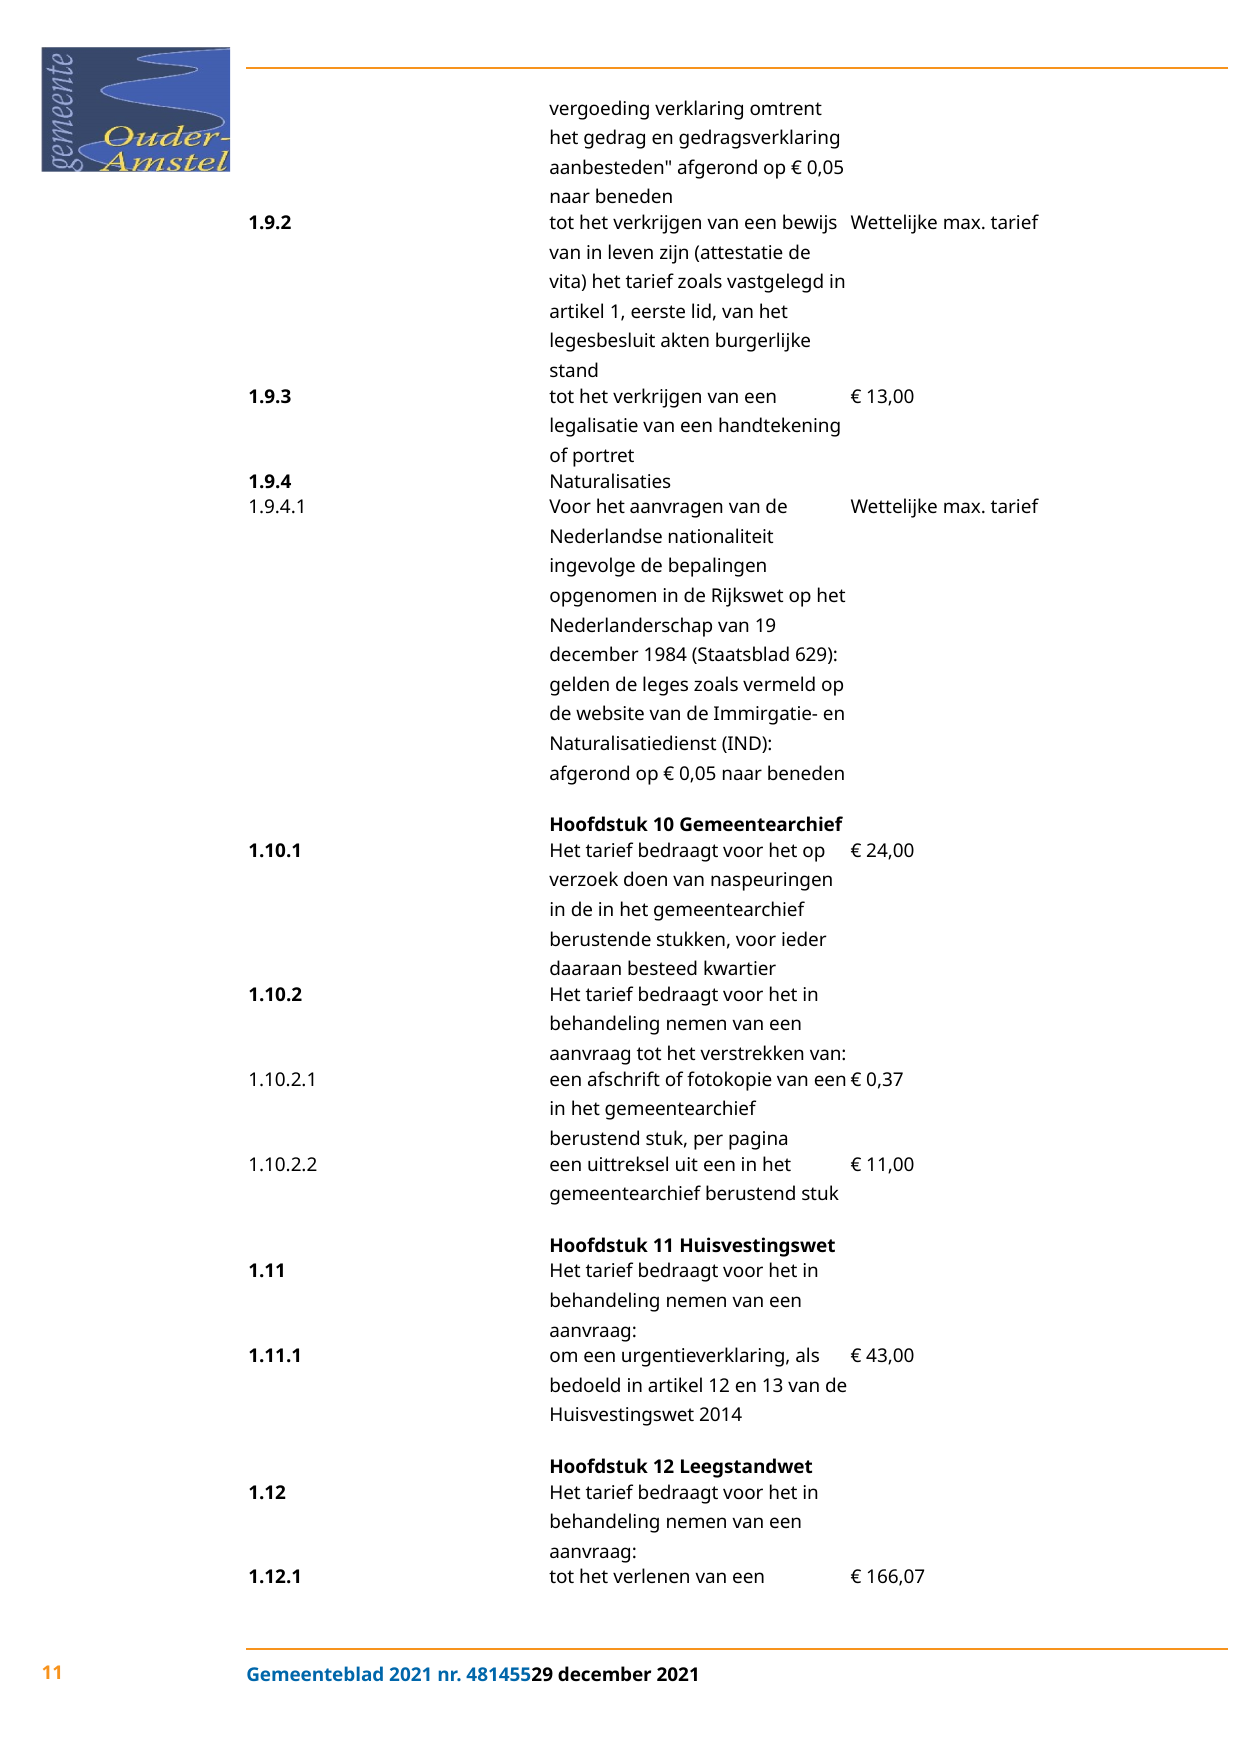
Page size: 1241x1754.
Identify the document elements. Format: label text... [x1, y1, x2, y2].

table_cell [549, 786, 850, 811]
table_cell [850, 1453, 1152, 1479]
table_cell € 0,37 [850, 1066, 1152, 1151]
table_cell Hoofdstuk 10 Gemeentearchief [549, 811, 850, 837]
table_cell 1.12.1 [248, 1564, 549, 1589]
table_cell € 11,00 [850, 1151, 1152, 1206]
table_cell Voor het aanvragen van de Nederlandse nationaliteit ingevolge de bepalingen opgenomen in de Rijkswet op het Nederlanderschap van 19 december 1984 (Staatsblad 629): gelden de leges zoals vermeld op de website van de Immirgatie- en Naturalisatiedienst (IND): afgerond op € 0,05 naar beneden [549, 494, 850, 786]
table_cell 1.11.1 [248, 1343, 549, 1427]
table_cell € 13,00 [850, 383, 1152, 468]
table_cell [248, 1453, 549, 1479]
table_cell Hoofdstuk 12 Leegstandwet [549, 1453, 850, 1479]
table_cell [850, 1428, 1152, 1453]
table_cell Het tarief bedraagt voor het in behandeling nemen van een aanvraag tot het verstrekken van: [549, 981, 850, 1066]
table_cell [850, 1206, 1152, 1232]
table_cell [850, 95, 1152, 209]
table_cell 1.9.4 [248, 468, 549, 493]
table_cell [850, 981, 1152, 1066]
table_cell € 24,00 [850, 837, 1152, 981]
table_cell € 43,00 [850, 1343, 1152, 1427]
table_cell 1.10.2.1 [248, 1066, 549, 1151]
table_cell tot het verlenen van een [549, 1564, 850, 1589]
table_cell [850, 468, 1152, 493]
table_cell een uittreksel uit een in het gemeentearchief berustend stuk [549, 1151, 850, 1206]
table_cell [248, 1206, 549, 1232]
table_cell Naturalisaties [549, 468, 850, 493]
table_cell [248, 95, 549, 209]
table_cell vergoeding verklaring omtrent het gedrag en gedragsverklaring aanbesteden" afgerond op € 0,05 naar beneden [549, 95, 850, 209]
table_cell 1.10.1 [248, 837, 549, 981]
table_cell [248, 1232, 549, 1258]
table_cell tot het verkrijgen van een legalisatie van een handtekening of portret [549, 383, 850, 468]
table_cell Het tarief bedraagt voor het in behandeling nemen van een aanvraag: [549, 1258, 850, 1342]
table_cell 1.11 [248, 1258, 549, 1342]
table_cell [850, 811, 1152, 837]
table_cell Hoofdstuk 11 Huisvestingswet [549, 1232, 850, 1258]
table_cell [850, 1258, 1152, 1342]
table_cell [248, 786, 549, 811]
table_cell 1.10.2.2 [248, 1151, 549, 1206]
table_cell [850, 786, 1152, 811]
table_cell [850, 1232, 1152, 1258]
table_cell Het tarief bedraagt voor het op verzoek doen van naspeuringen in de in het gemeentearchief berustende stukken, voor ieder daaraan besteed kwartier [549, 837, 850, 981]
table_cell tot het verkrijgen van een bewijs van in leven zijn (attestatie de vita) het tarief zoals vastgelegd in artikel 1, eerste lid, van het legesbesluit akten burgerlijke stand [549, 209, 850, 383]
table_cell [549, 1206, 850, 1232]
table_cell 1.9.3 [248, 383, 549, 468]
picture [41, 47, 231, 172]
table_cell Wettelijke max. tarief [850, 494, 1152, 786]
table_cell [248, 1428, 549, 1453]
table_cell 1.12 [248, 1479, 549, 1564]
table_cell een afschrift of fotokopie van een in het gemeentearchief berustend stuk, per pagina [549, 1066, 850, 1151]
table_cell € 166,07 [850, 1564, 1152, 1589]
table_cell om een urgentieverklaring, als bedoeld in artikel 12 en 13 van de Huisvestingswet 2014 [549, 1343, 850, 1427]
table_cell 1.9.2 [248, 209, 549, 383]
table_cell 1.9.4.1 [248, 494, 549, 786]
table_cell Het tarief bedraagt voor het in behandeling nemen van een aanvraag: [549, 1479, 850, 1564]
table_cell [248, 811, 549, 837]
table_cell [850, 1479, 1152, 1564]
table_cell Wettelijke max. tarief [850, 209, 1152, 383]
table_cell 1.10.2 [248, 981, 549, 1066]
table_cell [549, 1428, 850, 1453]
